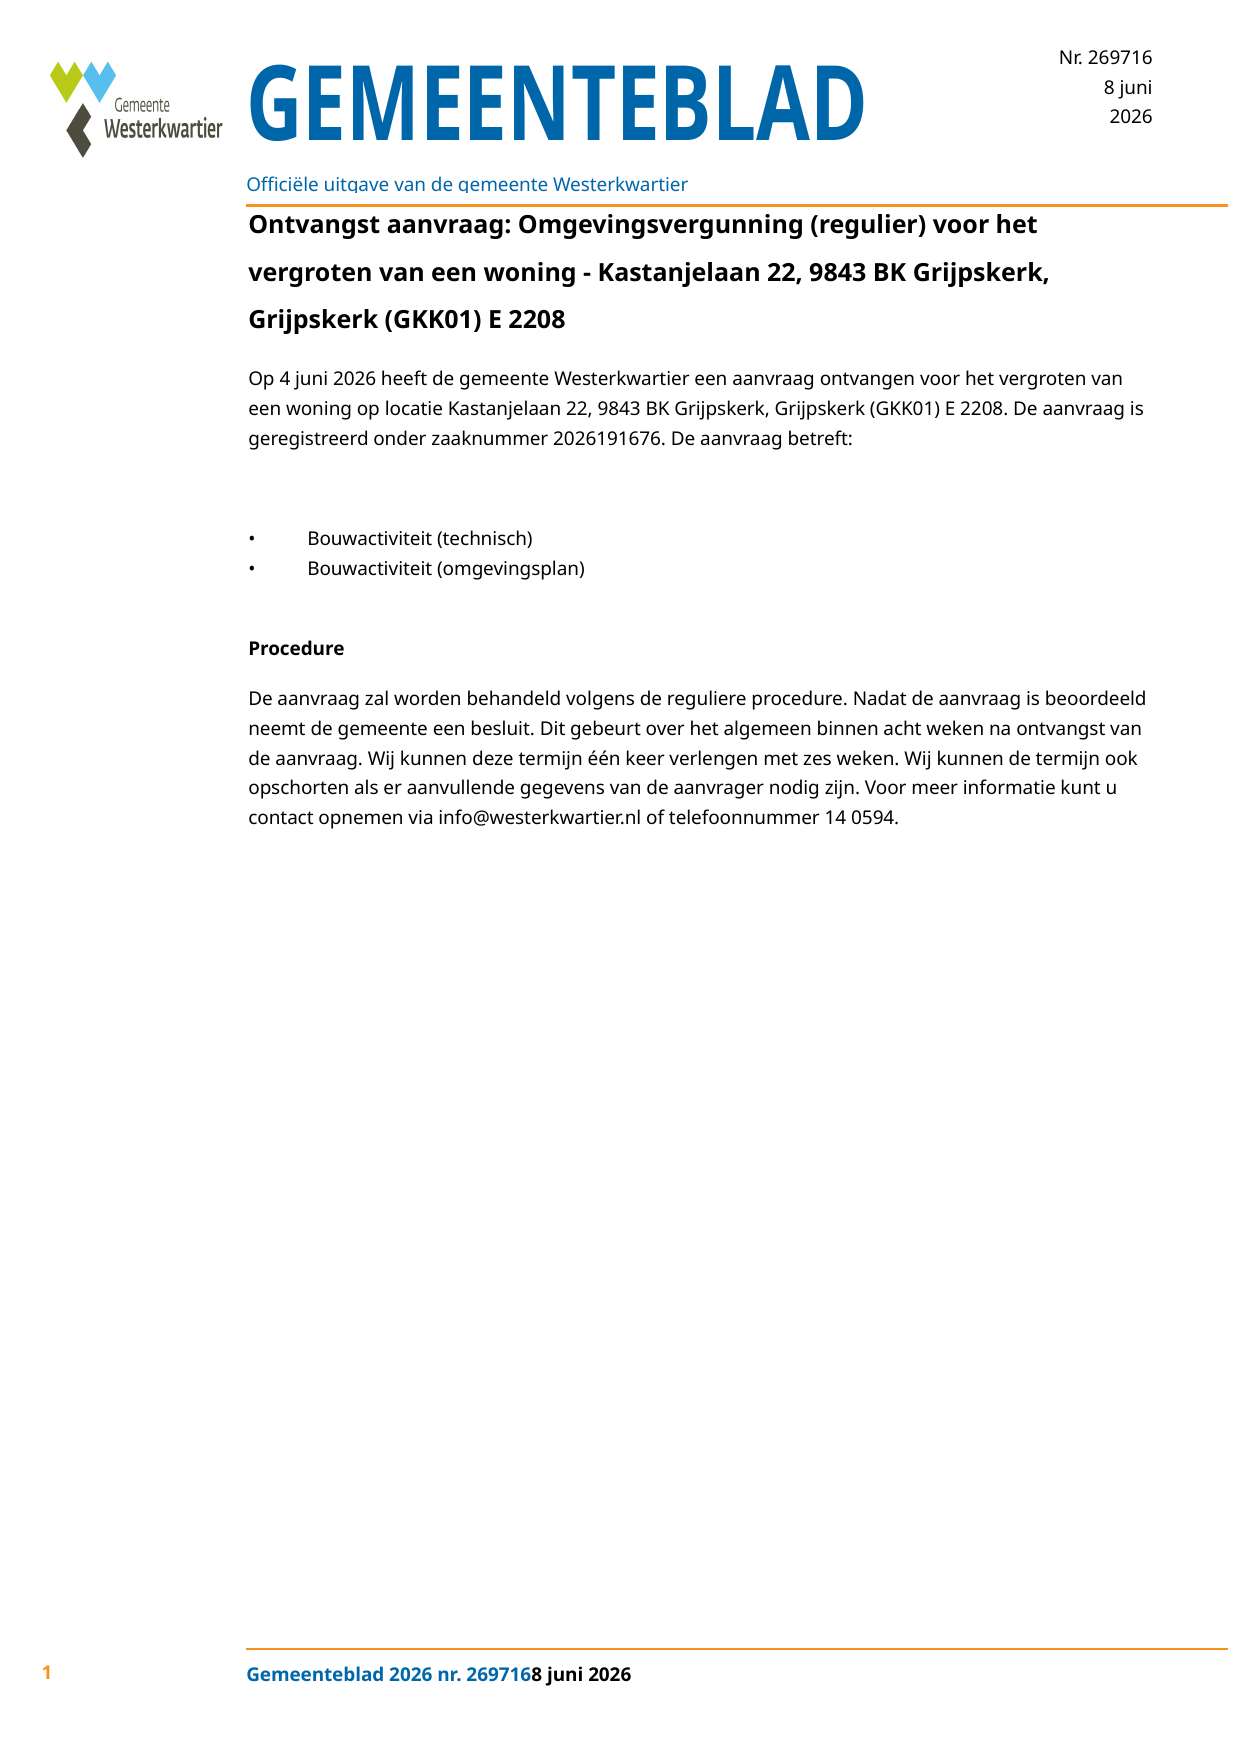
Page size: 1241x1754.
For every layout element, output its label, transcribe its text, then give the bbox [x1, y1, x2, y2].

text Procedure [248, 635, 1152, 661]
text Op 4 juni 2026 heeft de gemeente Westerkwartier een aanvraag ontvangen voor het vergroten van een woning op locatie Kastanjelaan 22, 9843 BK Grijpskerk, Grijpskerk (GKK01) E 2208. De aanvraag is geregistreerd onder zaaknummer 2026191676. De aanvraag betreft: [248, 366, 1152, 450]
list Bouwactiviteit (technisch) [248, 526, 1152, 551]
picture [41, 47, 231, 172]
list Bouwactiviteit (omgevingsplan) [248, 555, 1152, 581]
text De aanvraag zal worden behandeld volgens de reguliere procedure. Nadat de aanvraag is beoordeeld neemt de gemeente een besluit. Dit gebeurt over het algemeen binnen acht weken na ontvangst van de aanvraag. Wij kunnen deze termijn één keer verlengen met zes weken. Wij kunnen de termijn ook opschorten als er aanvullende gegevens van de aanvrager nodig zijn. Voor meer informatie kunt u contact opnemen via info@westerkwartier.nl of telefoonnummer 14 0594. [248, 686, 1152, 829]
text Ontvangst aanvraag: Omgevingsvergunning (regulier) voor het vergroten van een woning - Kastanjelaan 22, 9843 BK Grijpskerk, Grijpskerk (GKK01) E 2208 [248, 207, 1152, 336]
